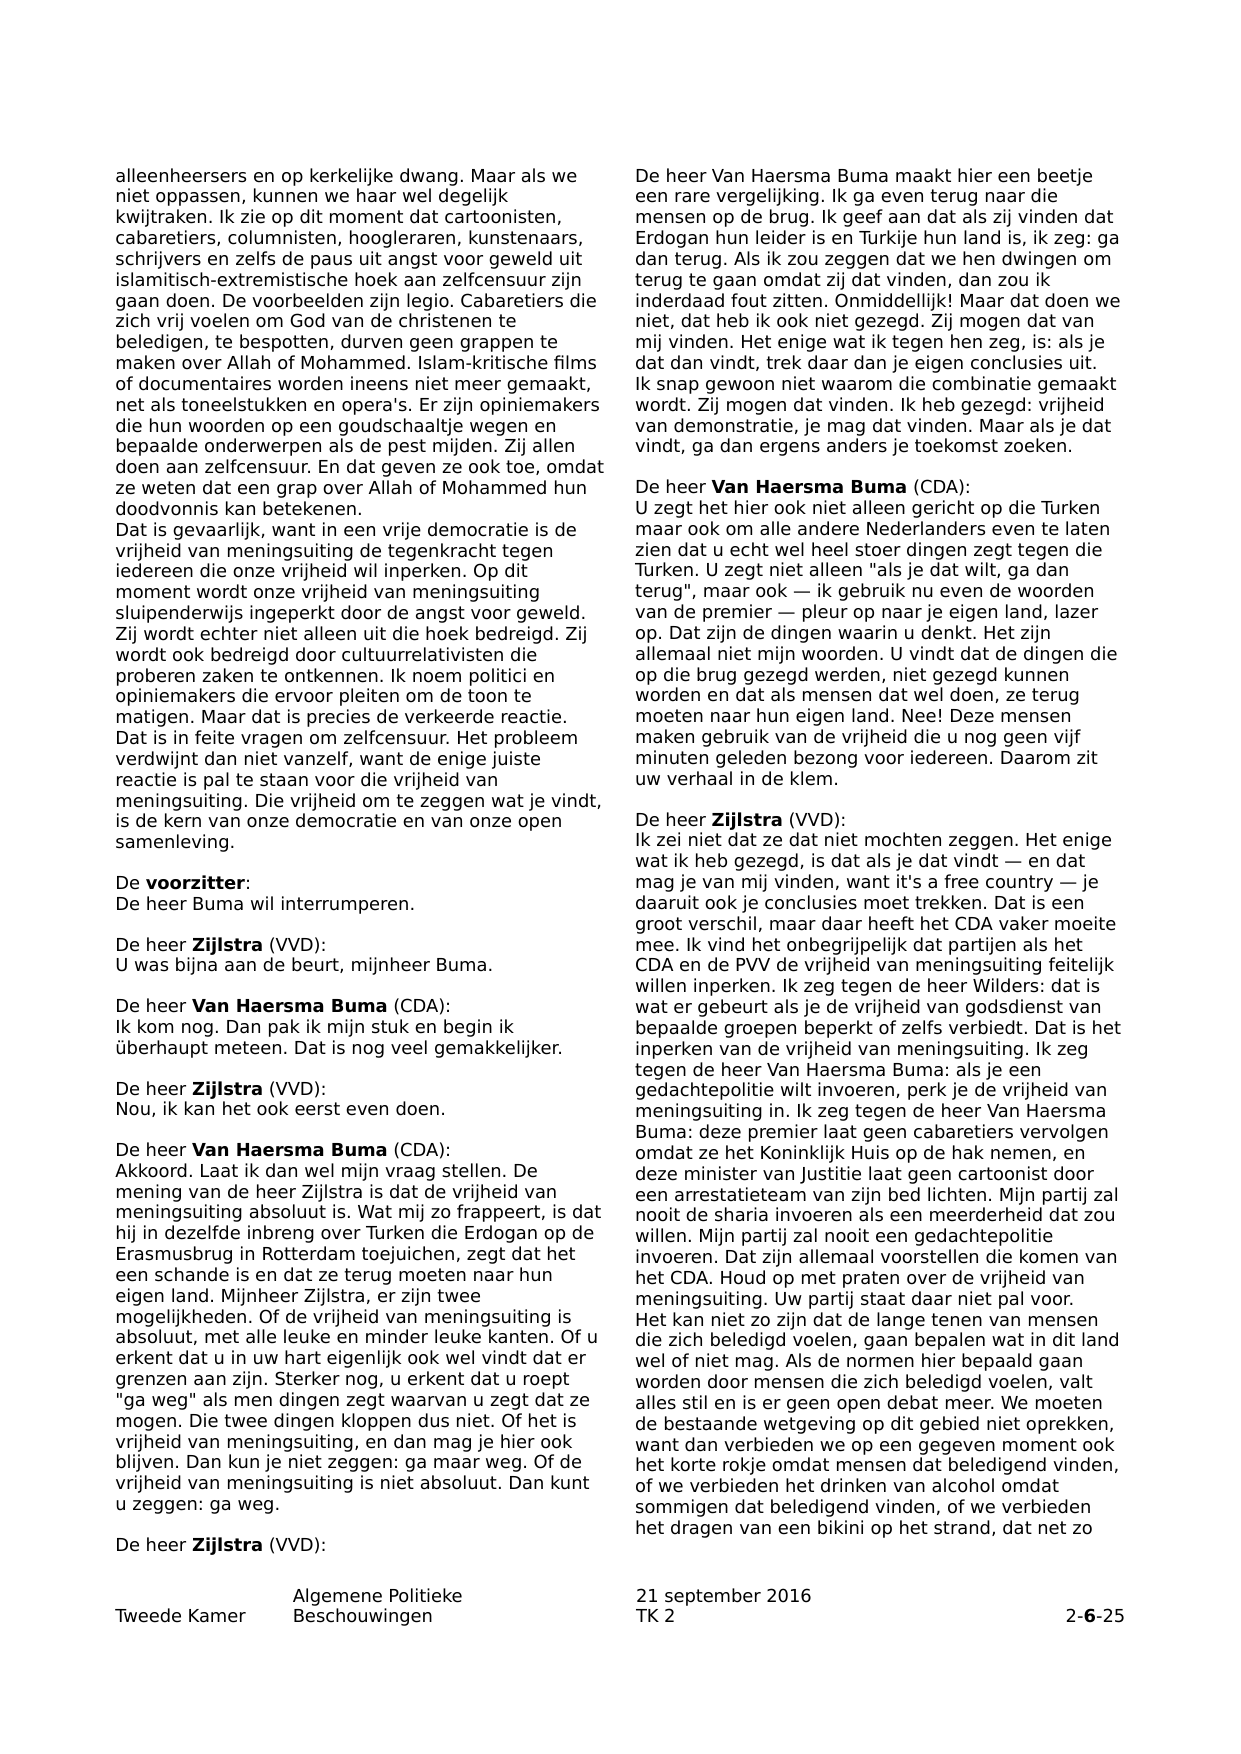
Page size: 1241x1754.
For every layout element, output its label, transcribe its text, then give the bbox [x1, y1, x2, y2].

text Ik zei niet dat ze dat niet mochten zeggen. Het enige wat ik heb gezegd, is dat als je dat vindt — en dat mag je van mij vinden, want it's a free country — je daaruit ook je conclusies moet trekken. Dat is een groot verschil, maar daar heeft het CDA vaker moeite mee. Ik vind het onbegrijpelijk dat partijen als het CDA en de PVV de vrijheid van meningsuiting feitelijk willen inperken. Ik zeg tegen de heer Wilders: dat is wat er gebeurt als je de vrijheid van godsdienst van bepaalde groepen beperkt of zelfs verbiedt. Dat is het inperken van de vrijheid van meningsuiting. Ik zeg tegen de heer Van Haersma Buma: als je een gedachtepolitie wilt invoeren, perk je de vrijheid van meningsuiting in. Ik zeg tegen de heer Van Haersma Buma: deze premier laat geen cabaretiers vervolgen omdat ze het Koninklijk Huis op de hak nemen, en deze minister van Justitie laat geen cartoonist door een arrestatieteam van zijn bed lichten. Mijn partij zal nooit de sharia invoeren als een meerderheid dat zou willen. Mijn partij zal nooit een gedachtepolitie invoeren. Dat zijn allemaal voorstellen die komen van het CDA. Houd op met praten over de vrijheid van meningsuiting. Uw partij staat daar niet pal voor. [635, 830, 1125, 1309]
text U was bijna aan de beurt, mijnheer Buma. [115, 955, 605, 976]
text Ik kom nog. Dan pak ik mijn stuk en begin ik überhaupt meteen. Dat is nog veel gemakkelijker. [115, 1017, 605, 1058]
text De voorzitter: [115, 873, 605, 893]
text Ik snap gewoon niet waarom die combinatie gemaakt wordt. Zij mogen dat vinden. Ik heb gezegd: vrijheid van demonstratie, je mag dat vinden. Maar als je dat vindt, ga dan ergens anders je toekomst zoeken. [635, 374, 1125, 457]
text Het kan niet zo zijn dat de lange tenen van mensen die zich beledigd voelen, gaan bepalen wat in dit land wel of niet mag. Als de normen hier bepaald gaan worden door mensen die zich beledigd voelen, valt alles stil en is er geen open debat meer. We moeten de bestaande wetgeving op dit gebied niet oprekken, want dan verbieden we op een gegeven moment ook het korte rokje omdat mensen dat beledigend vinden, of we verbieden het drinken van alcohol omdat sommigen dat beledigend vinden, of we verbieden het dragen van een bikini op het strand, dat net zo [635, 1309, 1125, 1538]
text De heer Zijlstra (VVD): [115, 934, 605, 955]
text U zegt het hier ook niet alleen gericht op die Turken maar ook om alle andere Nederlanders even te laten zien dat u echt wel heel stoer dingen zegt tegen die Turken. U zegt niet alleen "als je dat wilt, ga dan terug", maar ook — ik gebruik nu even de woorden van de premier — pleur op naar je eigen land, lazer op. Dat zijn de dingen waarin u denkt. Het zijn allemaal niet mijn woorden. U vindt dat de dingen die op die brug gezegd werden, niet gezegd kunnen worden en dat als mensen dat wel doen, ze terug moeten naar hun eigen land. Nee! Deze mensen maken gebruik van de vrijheid die u nog geen vijf minuten geleden bezong voor iedereen. Daarom zit uw verhaal in de klem. [635, 498, 1125, 789]
text De heer Zijlstra (VVD): [115, 1078, 605, 1099]
text De heer Van Haersma Buma (CDA): [635, 477, 1125, 498]
text De heer Buma wil interrumperen. [115, 893, 605, 914]
text De heer Van Haersma Buma (CDA): [115, 996, 605, 1017]
text Dat is gevaarlijk, want in een vrije democratie is de vrijheid van meningsuiting de tegenkracht tegen iedereen die onze vrijheid wil inperken. Op dit moment wordt onze vrijheid van meningsuiting sluipenderwijs ingeperkt door de angst voor geweld. Zij wordt echter niet alleen uit die hoek bedreigd. Zij wordt ook bedreigd door cultuurrelativisten die proberen zaken te ontkennen. Ik noem politici en opiniemakers die ervoor pleiten om de toon te matigen. Maar dat is precies de verkeerde reactie. Dat is in feite vragen om zelfcensuur. Het probleem verdwijnt dan niet vanzelf, want de enige juiste reactie is pal te staan voor die vrijheid van meningsuiting. Die vrijheid om te zeggen wat je vindt, is de kern van onze democratie en van onze open samenleving. [115, 519, 605, 853]
text alleenheersers en op kerkelijke dwang. Maar als we niet oppassen, kunnen we haar wel degelijk kwijtraken. Ik zie op dit moment dat cartoonisten, cabaretiers, columnisten, hoogleraren, kunstenaars, schrijvers en zelfs de paus uit angst voor geweld uit islamitisch-extremistische hoek aan zelfcensuur zijn gaan doen. De voorbeelden zijn legio. Cabaretiers die zich vrij voelen om God van de christenen te beledigen, te bespotten, durven geen grappen te maken over Allah of Mohammed. Islam-kritische films of documentaires worden ineens niet meer gemaakt, net als toneelstukken en opera's. Er zijn opiniemakers die hun woorden op een goudschaaltje wegen en bepaalde onderwerpen als de pest mijden. Zij allen doen aan zelfcensuur. En dat geven ze ook toe, omdat ze weten dat een grap over Allah of Mohammed hun doodvonnis kan betekenen. [115, 165, 605, 519]
text Nou, ik kan het ook eerst even doen. [115, 1099, 605, 1120]
text De heer Van Haersma Buma (CDA): [115, 1140, 605, 1161]
text Akkoord. Laat ik dan wel mijn vraag stellen. De mening van de heer Zijlstra is dat de vrijheid van meningsuiting absoluut is. Wat mij zo frappeert, is dat hij in dezelfde inbreng over Turken die Erdogan op de Erasmusbrug in Rotterdam toejuichen, zegt dat het een schande is en dat ze terug moeten naar hun eigen land. Mijnheer Zijlstra, er zijn twee mogelijkheden. Of de vrijheid van meningsuiting is absoluut, met alle leuke en minder leuke kanten. Of u erkent dat u in uw hart eigenlijk ook wel vindt dat er grenzen aan zijn. Sterker nog, u erkent dat u roept "ga weg" als men dingen zegt waarvan u zegt dat ze mogen. Die twee dingen kloppen dus niet. Of het is vrijheid van meningsuiting, en dan mag je hier ook blijven. Dan kun je niet zeggen: ga maar weg. Of de vrijheid van meningsuiting is niet absoluut. Dan kunt u zeggen: ga weg. [115, 1161, 605, 1515]
text De heer Zijlstra (VVD): [635, 809, 1125, 830]
text De heer Van Haersma Buma maakt hier een beetje een rare vergelijking. Ik ga even terug naar die mensen op de brug. Ik geef aan dat als zij vinden dat Erdogan hun leider is en Turkije hun land is, ik zeg: ga dan terug. Als ik zou zeggen dat we hen dwingen om terug te gaan omdat zij dat vinden, dan zou ik inderdaad fout zitten. Onmiddellijk! Maar dat doen we niet, dat heb ik ook niet gezegd. Zij mogen dat van mij vinden. Het enige wat ik tegen hen zeg, is: als je dat dan vindt, trek daar dan je eigen conclusies uit. [635, 165, 1125, 374]
text De heer Zijlstra (VVD): [115, 1535, 605, 1556]
